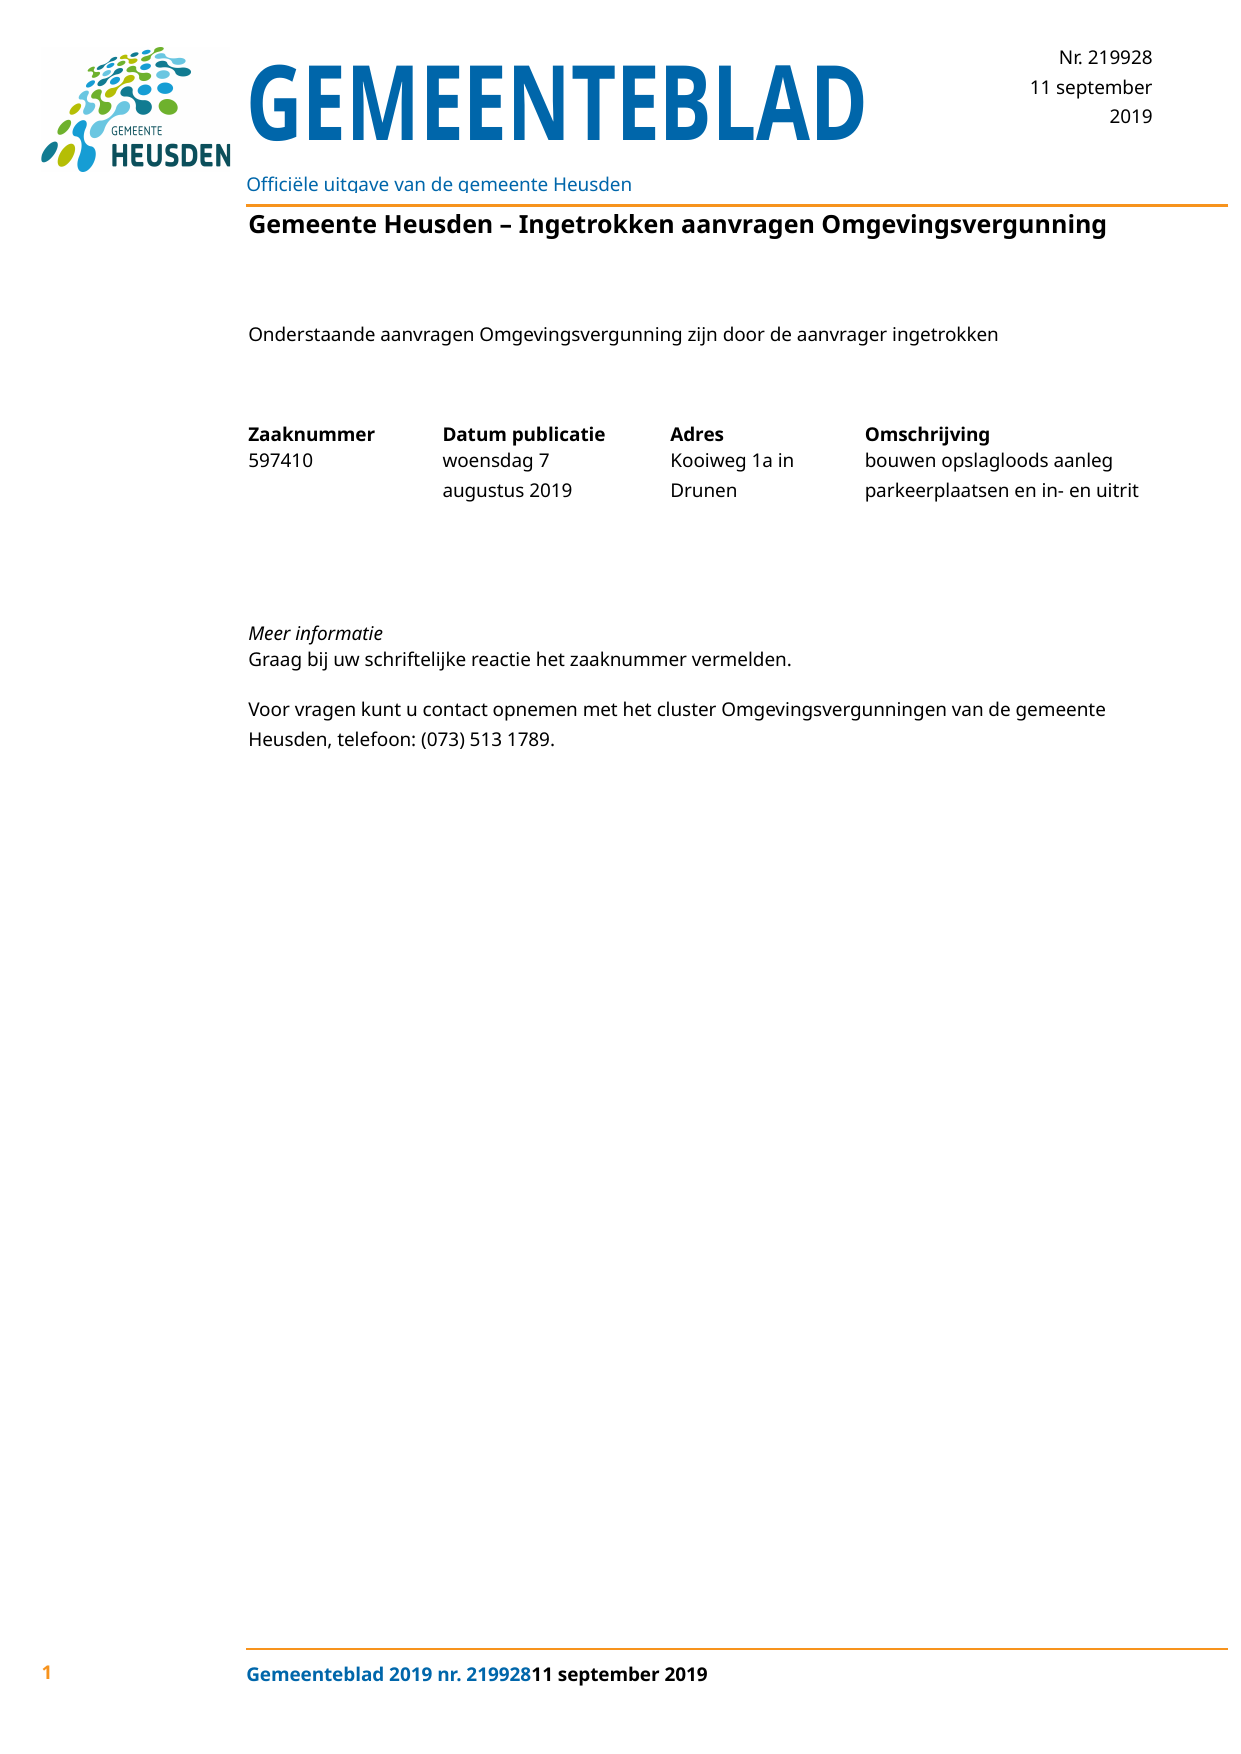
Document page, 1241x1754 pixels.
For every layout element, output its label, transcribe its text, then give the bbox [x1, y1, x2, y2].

table_cell bouwen opslagloods aanleg parkeerplaatsen en in- en uitrit [865, 448, 1152, 503]
text Meer informatie [248, 620, 1152, 646]
text Voor vragen kunt u contact opnemen met het cluster Omgevingsvergunningen van de gemeente Heusden, telefoon: (073) 513 1789. [248, 696, 1152, 752]
text Onderstaande aanvragen Omgevingsvergunning zijn door de aanvrager ingetrokken [248, 321, 1152, 346]
text Gemeente Heusden – Ingetrokken aanvragen Omgevingsvergunning [248, 207, 1152, 241]
table_header Datum publicatie [442, 422, 670, 447]
picture [41, 47, 231, 172]
table_header Adres [670, 422, 864, 447]
table_cell woensdag 7 augustus 2019 [442, 448, 670, 503]
table_header Omschrijving [865, 422, 1152, 447]
table_header Zaaknummer [248, 422, 442, 447]
table_cell 597410 [248, 448, 442, 503]
text Graag bij uw schriftelijke reactie het zaaknummer vermelden. [248, 646, 1152, 672]
table_cell Kooiweg 1a in Drunen [670, 448, 864, 503]
